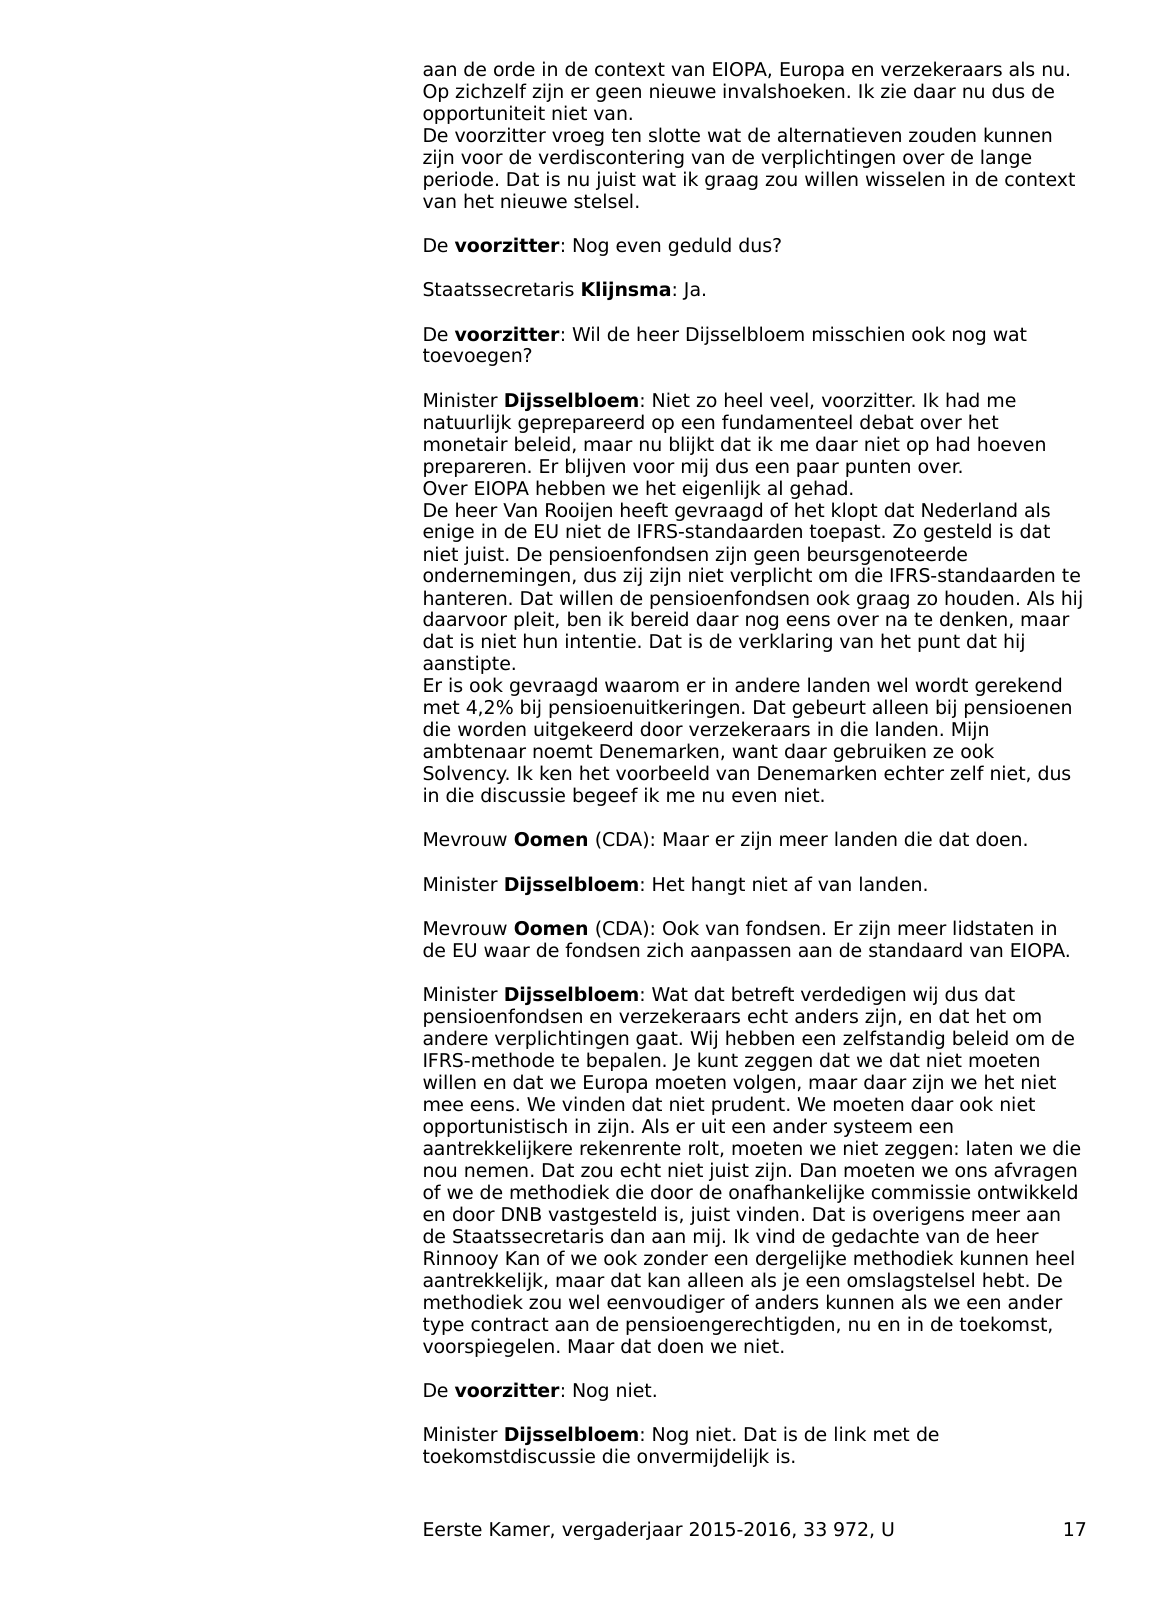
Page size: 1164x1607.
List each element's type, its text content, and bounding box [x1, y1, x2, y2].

text Minister Dijsselbloem: Niet zo heel veel, voorzitter. Ik had me natuurlijk geprepareerd op een fundamenteel debat over het monetair beleid, maar nu blijkt dat ik me daar niet op had hoeven prepareren. Er blijven voor mij dus een paar punten over. [422, 389, 1087, 477]
text Staatssecretaris Klijnsma: Ja. [422, 279, 1087, 301]
text Mevrouw Oomen (CDA): Ook van fondsen. Er zijn meer lidstaten in de EU waar de fondsen zich aanpassen aan de standaard van EIOPA. [422, 918, 1087, 962]
text aan de orde in de context van EIOPA, Europa en verzekeraars als nu. Op zichzelf zijn er geen nieuwe invalshoeken. Ik zie daar nu dus de opportuniteit niet van. [422, 59, 1087, 125]
text De voorzitter: Nog niet. [422, 1380, 1087, 1402]
text Minister Dijsselbloem: Het hangt niet af van landen. [422, 873, 1087, 896]
text De voorzitter: Nog even geduld dus? [422, 235, 1087, 257]
text De voorzitter vroeg ten slotte wat de alternatieven zouden kunnen zijn voor de verdiscontering van de verplichtingen over de lange periode. Dat is nu juist wat ik graag zou willen wisselen in de context van het nieuwe stelsel. [422, 125, 1087, 213]
text Minister Dijsselbloem: Wat dat betreft verdedigen wij dus dat pensioenfondsen en verzekeraars echt anders zijn, en dat het om andere verplichtingen gaat. Wij hebben een zelfstandig beleid om de IFRS-methode te bepalen. Je kunt zeggen dat we dat niet moeten willen en dat we Europa moeten volgen, maar daar zijn we het niet mee eens. We vinden dat niet prudent. We moeten daar ook niet opportunistisch in zijn. Als er uit een ander systeem een aantrekkelijkere rekenrente rolt, moeten we niet zeggen: laten we die nou nemen. Dat zou echt niet juist zijn. Dan moeten we ons afvragen of we de methodiek die door de onafhankelijke commissie ontwikkeld en door DNB vastgesteld is, juist vinden. Dat is overigens meer aan de Staatssecretaris dan aan mij. Ik vind de gedachte van de heer Rinnooy Kan of we ook zonder een dergelijke methodiek kunnen heel aantrekkelijk, maar dat kan alleen als je een omslagstelsel hebt. De methodiek zou wel eenvoudiger of anders kunnen als we een ander type contract aan de pensioengerechtigden, nu en in de toekomst, voorspiegelen. Maar dat doen we niet. [422, 984, 1087, 1357]
text De voorzitter: Wil de heer Dijsselbloem misschien ook nog wat toevoegen? [422, 323, 1087, 367]
text Mevrouw Oomen (CDA): Maar er zijn meer landen die dat doen. [422, 829, 1087, 851]
text De heer Van Rooijen heeft gevraagd of het klopt dat Nederland als enige in de EU niet de IFRS-standaarden toepast. Zo gesteld is dat niet juist. De pensioenfondsen zijn geen beursgenoteerde ondernemingen, dus zij zijn niet verplicht om die IFRS-standaarden te hanteren. Dat willen de pensioenfondsen ook graag zo houden. Als hij daarvoor pleit, ben ik bereid daar nog eens over na te denken, maar dat is niet hun intentie. Dat is de verklaring van het punt dat hij aanstipte. [422, 499, 1087, 675]
text Over EIOPA hebben we het eigenlijk al gehad. [422, 477, 1087, 499]
text Minister Dijsselbloem: Nog niet. Dat is de link met de toekomstdiscussie die onvermijdelijk is. [422, 1424, 1087, 1468]
text Er is ook gevraagd waarom er in andere landen wel wordt gerekend met 4,2% bij pensioenuitkeringen. Dat gebeurt alleen bij pensioenen die worden uitgekeerd door verzekeraars in die landen. Mijn ambtenaar noemt Denemarken, want daar gebruiken ze ook Solvency. Ik ken het voorbeeld van Denemarken echter zelf niet, dus in die discussie begeef ik me nu even niet. [422, 675, 1087, 807]
